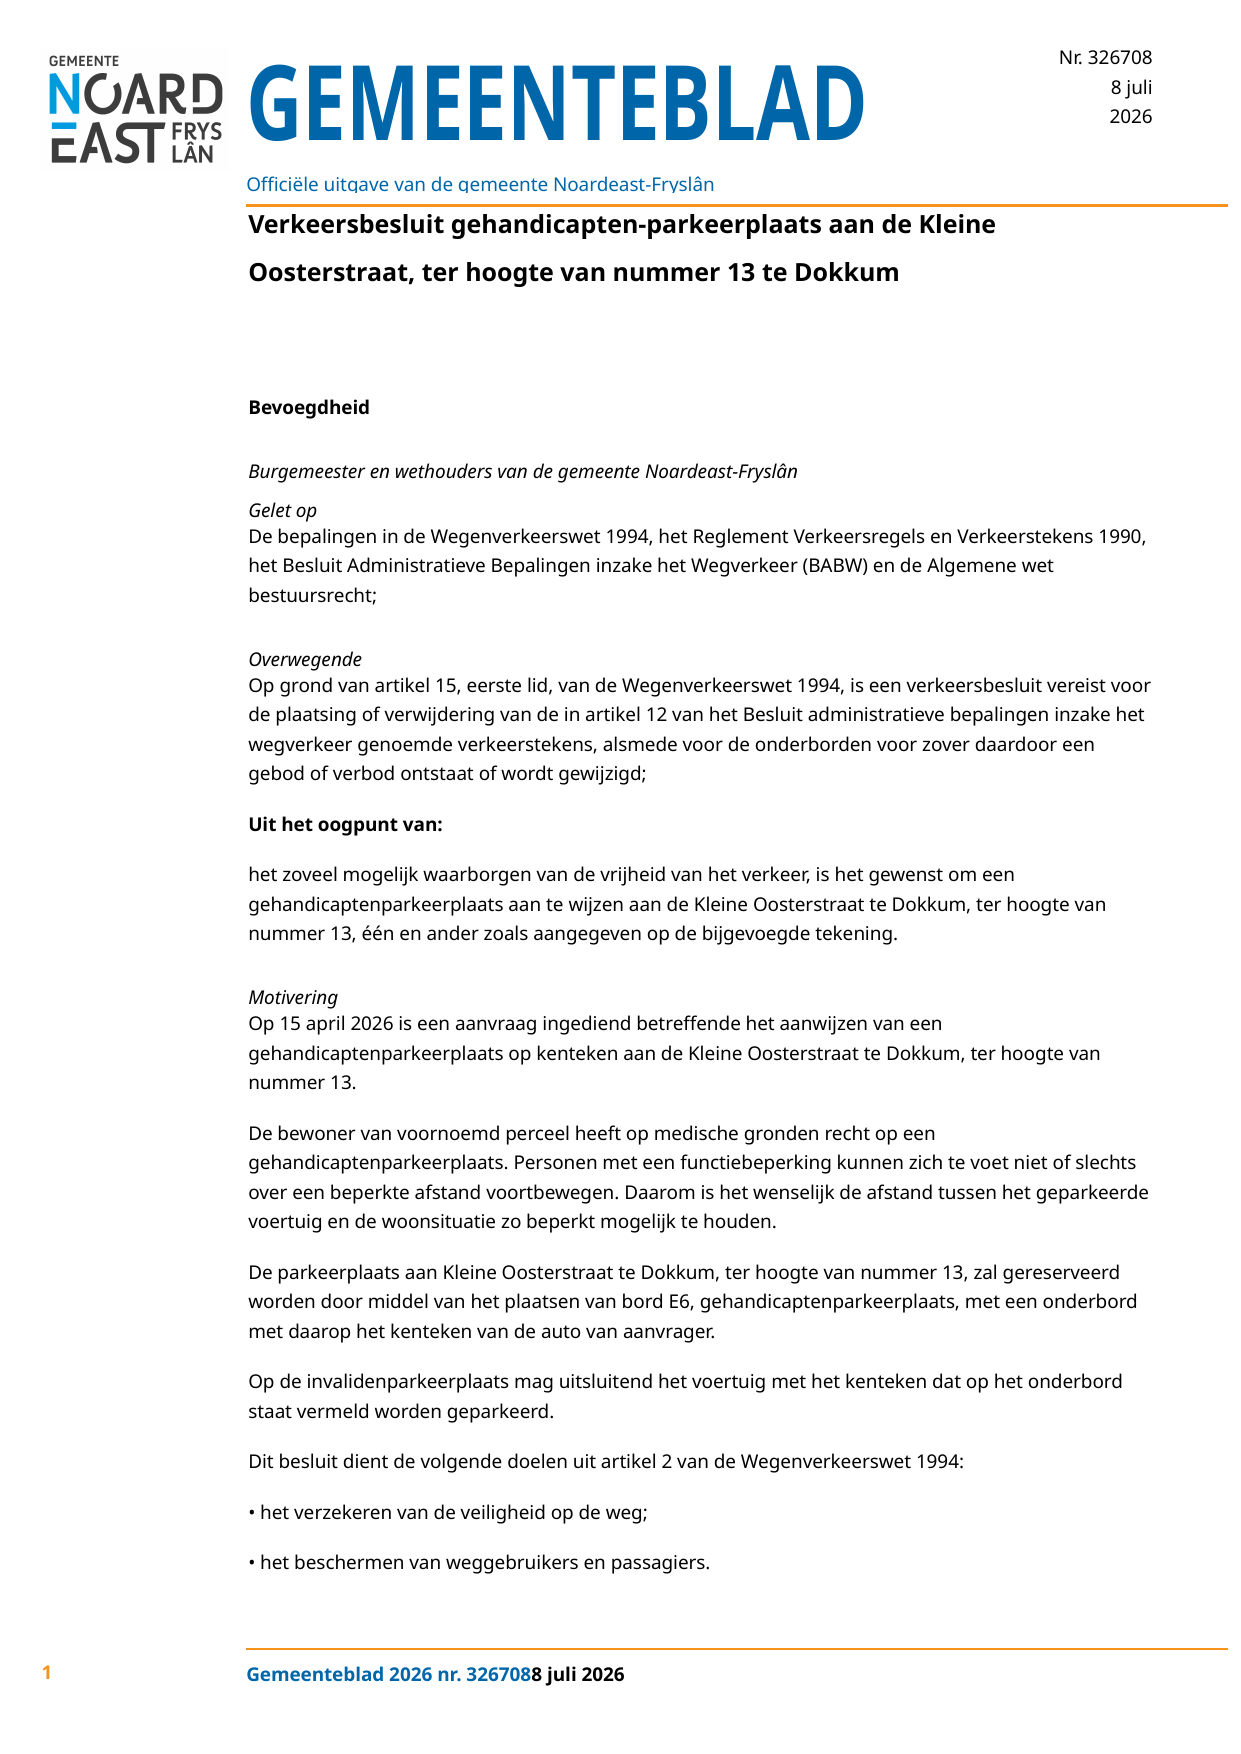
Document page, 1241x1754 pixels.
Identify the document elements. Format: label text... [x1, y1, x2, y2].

text Op de invalidenparkeerplaats mag uitsluitend het voertuig met het kenteken dat op het onderbord staat vermeld worden geparkeerd. [248, 1369, 1152, 1424]
text Op 15 april 2026 is een aanvraag ingediend betreffende het aanwijzen van een gehandicaptenparkeerplaats op kenteken aan de Kleine Oosterstraat te Dokkum, ter hoogte van nummer 13. [248, 1010, 1152, 1095]
text • het beschermen van weggebruikers en passagiers. [248, 1549, 1152, 1575]
text Op grond van artikel 15, eerste lid, van de Wegenverkeerswet 1994, is een verkeersbesluit vereist voor de plaatsing of verwijdering van de in artikel 12 van het Besluit administratieve bepalingen inzake het wegverkeer genoemde verkeerstekens, alsmede voor de onderborden voor zover daardoor een gebod of verbod ontstaat of wordt gewijzigd; [248, 672, 1152, 786]
text het zoveel mogelijk waarborgen van de vrijheid van het verkeer, is het gewenst om een gehandicaptenparkeerplaats aan te wijzen aan de Kleine Oosterstraat te Dokkum, ter hoogte van nummer 13, één en ander zoals aangegeven op de bijgevoegde tekening. [248, 861, 1152, 946]
text Dit besluit dient de volgende doelen uit artikel 2 van de Wegenverkeerswet 1994: [248, 1449, 1152, 1474]
text Motivering [248, 984, 1152, 1010]
text De bewoner van voornoemd perceel heeft op medische gronden recht op een gehandicaptenparkeerplaats. Personen met een functiebeperking kunnen zich te voet niet of slechts over een beperkte afstand voortbewegen. Daarom is het wenselijk de afstand tussen het geparkeerde voertuig en de woonsituatie zo beperkt mogelijk te houden. [248, 1120, 1152, 1234]
text Burgemeester en wethouders van de gemeente Noardeast-Fryslân [248, 458, 1152, 484]
text De parkeerplaats aan Kleine Oosterstraat te Dokkum, ter hoogte van nummer 13, zal gereserveerd worden door middel van het plaatsen van bord E6, gehandicaptenparkeerplaats, met een onderbord met daarop het kenteken van de auto van aanvrager. [248, 1259, 1152, 1344]
text Verkeersbesluit gehandicapten-parkeerplaats aan de Kleine Oosterstraat, ter hoogte van nummer 13 te Dokkum [248, 207, 1152, 288]
text De bepalingen in de Wegenverkeerswet 1994, het Reglement Verkeersregels en Verkeerstekens 1990, het Besluit Administratieve Bepalingen inzake het Wegverkeer (BABW) en de Algemene wet bestuursrecht; [248, 523, 1152, 608]
text Gelet op [248, 497, 1152, 523]
text Overwegende [248, 646, 1152, 672]
picture [41, 47, 231, 172]
text Uit het oogpunt van: [248, 811, 1152, 837]
text Bevoegdheid [248, 394, 1152, 420]
text • het verzekeren van de veiligheid op de weg; [248, 1499, 1152, 1525]
